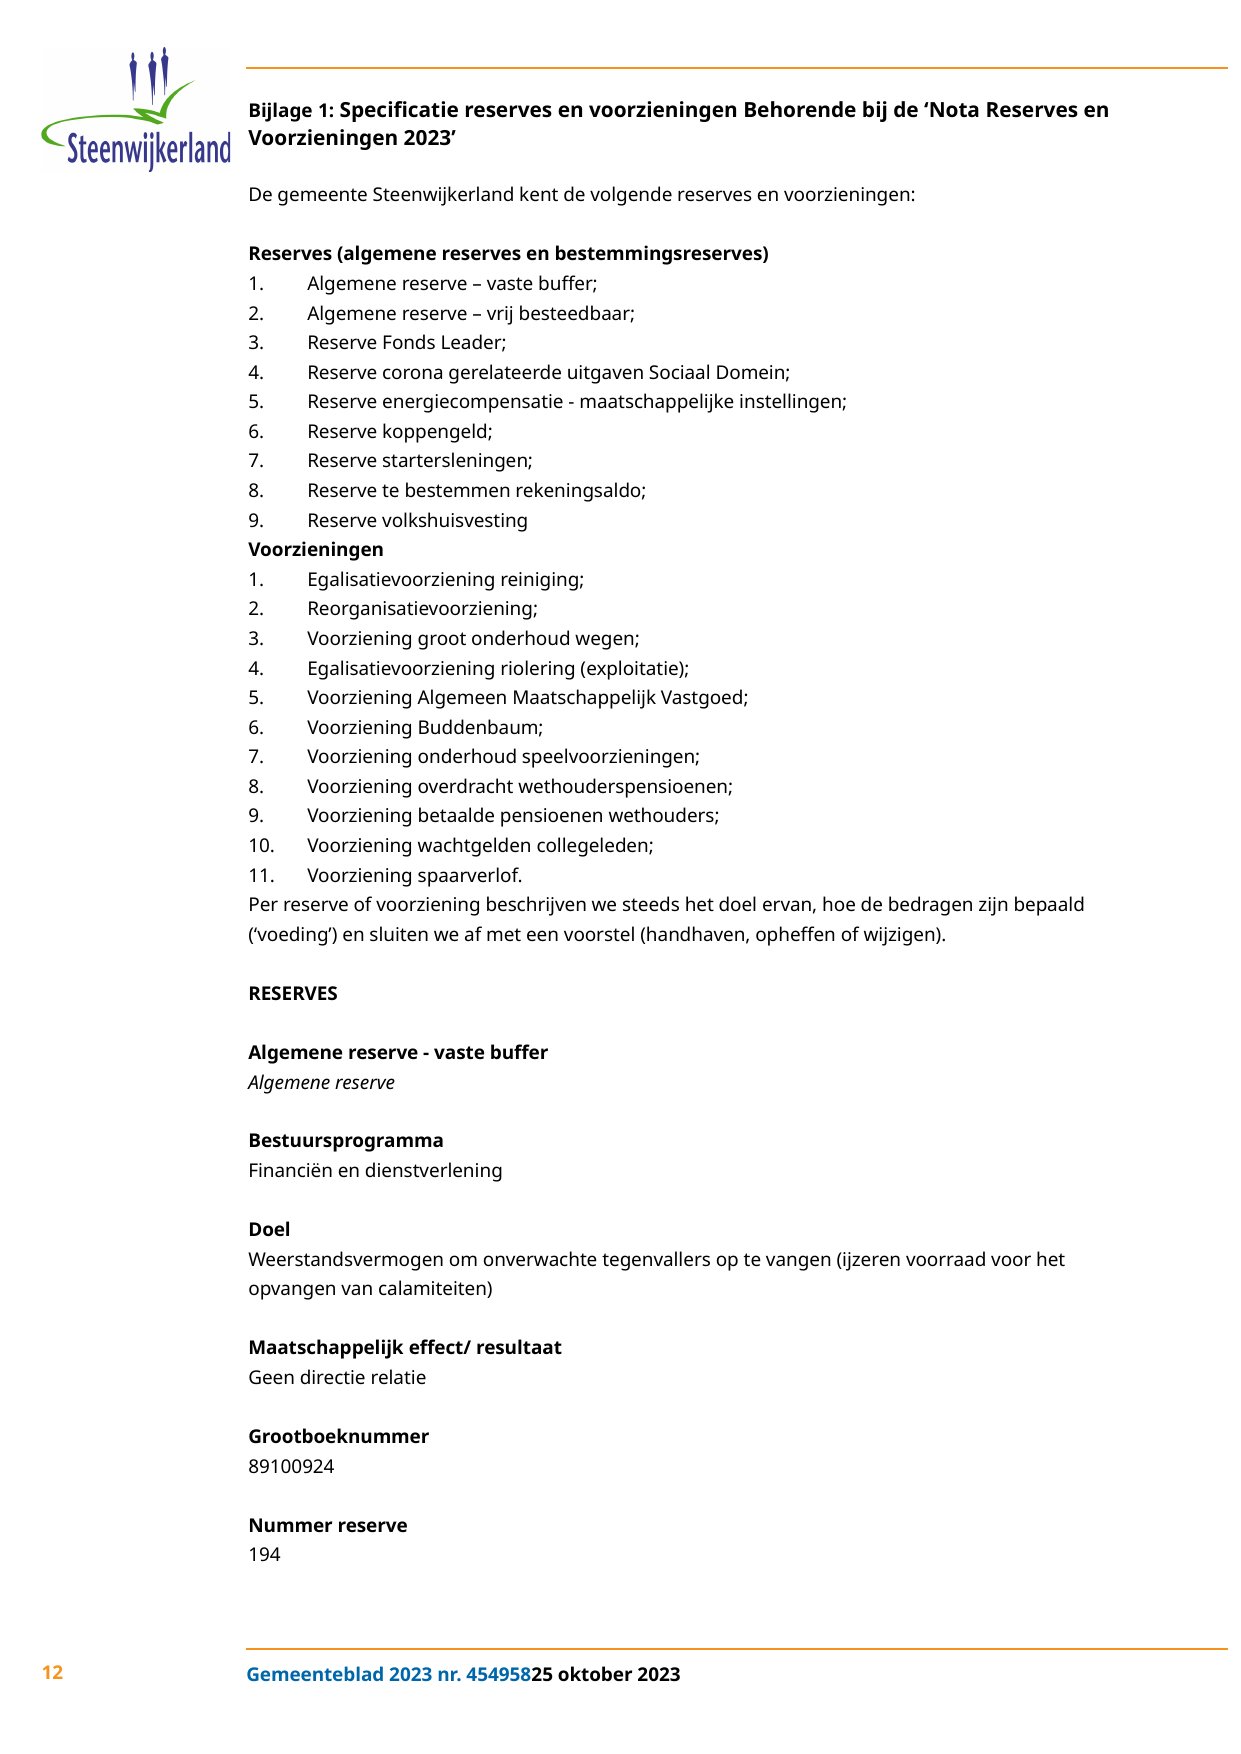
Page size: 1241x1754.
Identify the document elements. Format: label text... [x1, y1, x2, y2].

list Algemene reserve – vaste buffer; [248, 270, 1152, 296]
list Reserve koppengeld; [248, 418, 1152, 444]
list Voorziening groot onderhoud wegen; [248, 625, 1152, 651]
list Voorziening betaalde pensioenen wethouders; [248, 803, 1152, 828]
text 194 [248, 1542, 1152, 1567]
list Reorganisatievoorziening; [248, 596, 1152, 621]
list Algemene reserve – vrij besteedbaar; [248, 300, 1152, 325]
list Reserve startersleningen; [248, 448, 1152, 473]
picture [41, 47, 231, 172]
list Voorziening overdracht wethouderspensioenen; [248, 773, 1152, 799]
list Reserve energiecompensatie - maatschappelijke instellingen; [248, 388, 1152, 414]
list Reserve corona gerelateerde uitgaven Sociaal Domein; [248, 359, 1152, 384]
list Reserve te bestemmen rekeningsaldo; [248, 477, 1152, 503]
list Voorziening onderhoud speelvoorzieningen; [248, 743, 1152, 769]
text 89100924 [248, 1453, 1152, 1479]
list Egalisatievoorziening reiniging; [248, 566, 1152, 592]
table_header Algemene reserve - vaste buffer Algemene reserve [248, 1039, 1152, 1095]
text Geen directie relatie [248, 1364, 1152, 1390]
list Voorziening Algemeen Maatschappelijk Vastgoed; [248, 684, 1152, 710]
text Bestuursprogramma [248, 1127, 1152, 1153]
text Weerstandsvermogen om onverwachte tegenvallers op te vangen (ijzeren voorraad voor het opvangen van calamiteiten) [248, 1246, 1152, 1301]
text De gemeente Steenwijkerland kent de volgende reserves en voorzieningen: [248, 181, 1152, 207]
text Financiën en dienstverlening [248, 1157, 1152, 1183]
list Voorziening Buddenbaum; [248, 714, 1152, 739]
list Voorziening wachtgelden collegeleden; [248, 832, 1152, 858]
list Egalisatievoorziening riolering (exploitatie); [248, 655, 1152, 680]
list Reserve volkshuisvesting [248, 507, 1152, 532]
text Doel [248, 1216, 1152, 1242]
list Reserve Fonds Leader; [248, 329, 1152, 355]
text Maatschappelijk effect/ resultaat [248, 1334, 1152, 1360]
text Voorzieningen [248, 536, 1152, 562]
list Voorziening spaarverlof. [248, 862, 1152, 887]
text Grootboeknummer [248, 1423, 1152, 1449]
text RESERVES [248, 980, 1152, 1006]
text Bijlage 1: Specificatie reserves en voorzieningen Behorende bij de ‘Nota Reserves en Voorzieningen 2023’ [248, 95, 1152, 152]
text Per reserve of voorziening beschrijven we steeds het doel ervan, hoe de bedragen zijn bepaald (‘voeding’) en sluiten we af met een voorstel (handhaven, opheffen of wijzigen). [248, 891, 1152, 947]
text Reserves (algemene reserves en bestemmingsreserves) [248, 241, 1152, 266]
text Nummer reserve [248, 1512, 1152, 1538]
